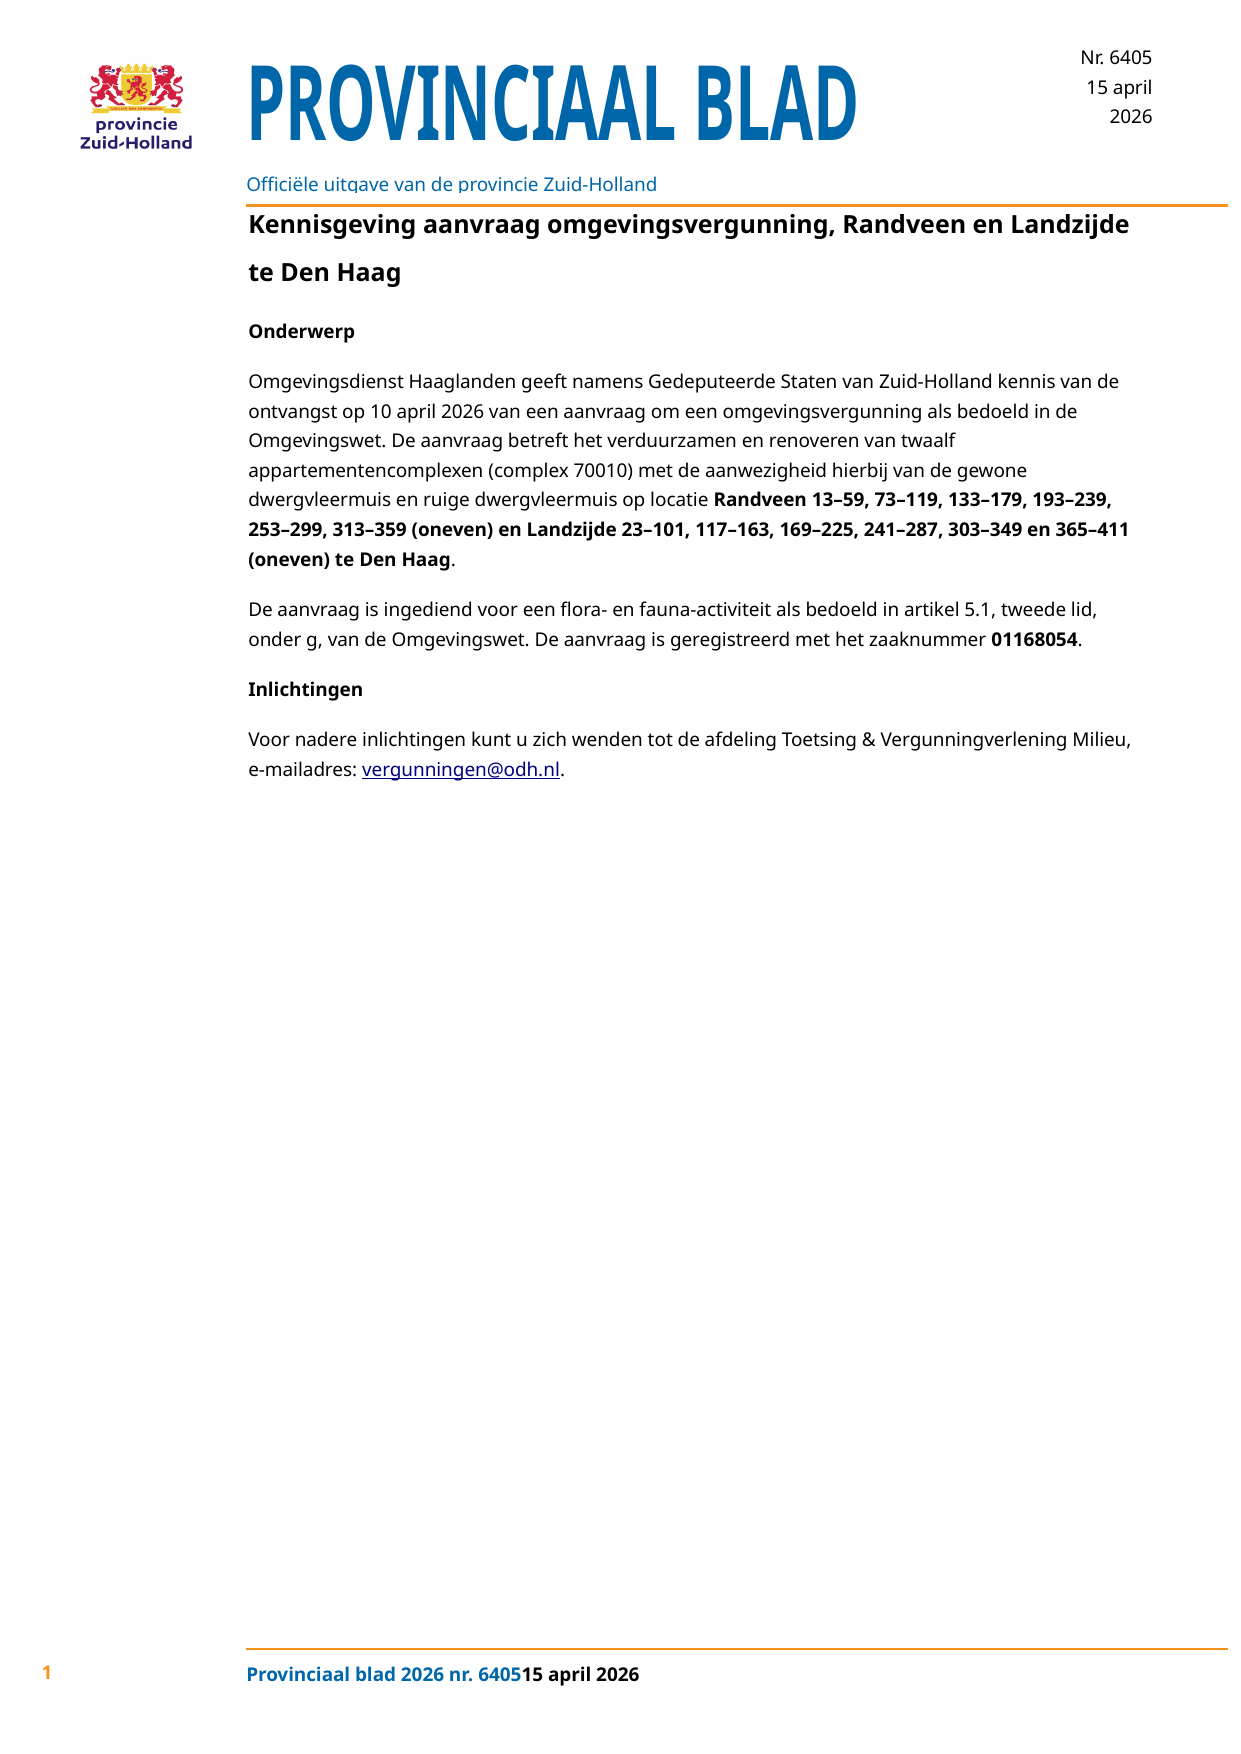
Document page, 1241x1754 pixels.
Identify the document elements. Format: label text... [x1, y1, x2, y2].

picture [41, 47, 231, 172]
text Inlichtingen [248, 676, 1152, 702]
text Onderwerp [248, 318, 1152, 344]
text Kennisgeving aanvraag omgevingsvergunning, Randveen en Landzijde te Den Haag [248, 207, 1152, 288]
text Voor nadere inlichtingen kunt u zich wenden tot de afdeling Toetsing & Vergunningverlening Milieu, e-mailadres: vergunningen@odh.nl. [248, 727, 1152, 782]
text De aanvraag is ingediend voor een flora- en fauna-activiteit als bedoeld in artikel 5.1, tweede lid, onder g, van de Omgevingswet. De aanvraag is geregistreerd met het zaaknummer 01168054. [248, 596, 1152, 652]
text Omgevingsdienst Haaglanden geeft namens Gedeputeerde Staten van Zuid-Holland kennis van de ontvangst op 10 april 2026 van een aanvraag om een omgevingsvergunning als bedoeld in de Omgevingswet. De aanvraag betreft het verduurzamen en renoveren van twaalf appartementencomplexen (complex 70010) met de aanwezigheid hierbij van de gewone dwergvleermuis en ruige dwergvleermuis op locatie Randveen 13–59, 73–119, 133–179, 193–239, 253–299, 313–359 (oneven) en Landzijde 23–101, 117–163, 169–225, 241–287, 303–349 en 365–411 (oneven) te Den Haag. [248, 368, 1152, 572]
